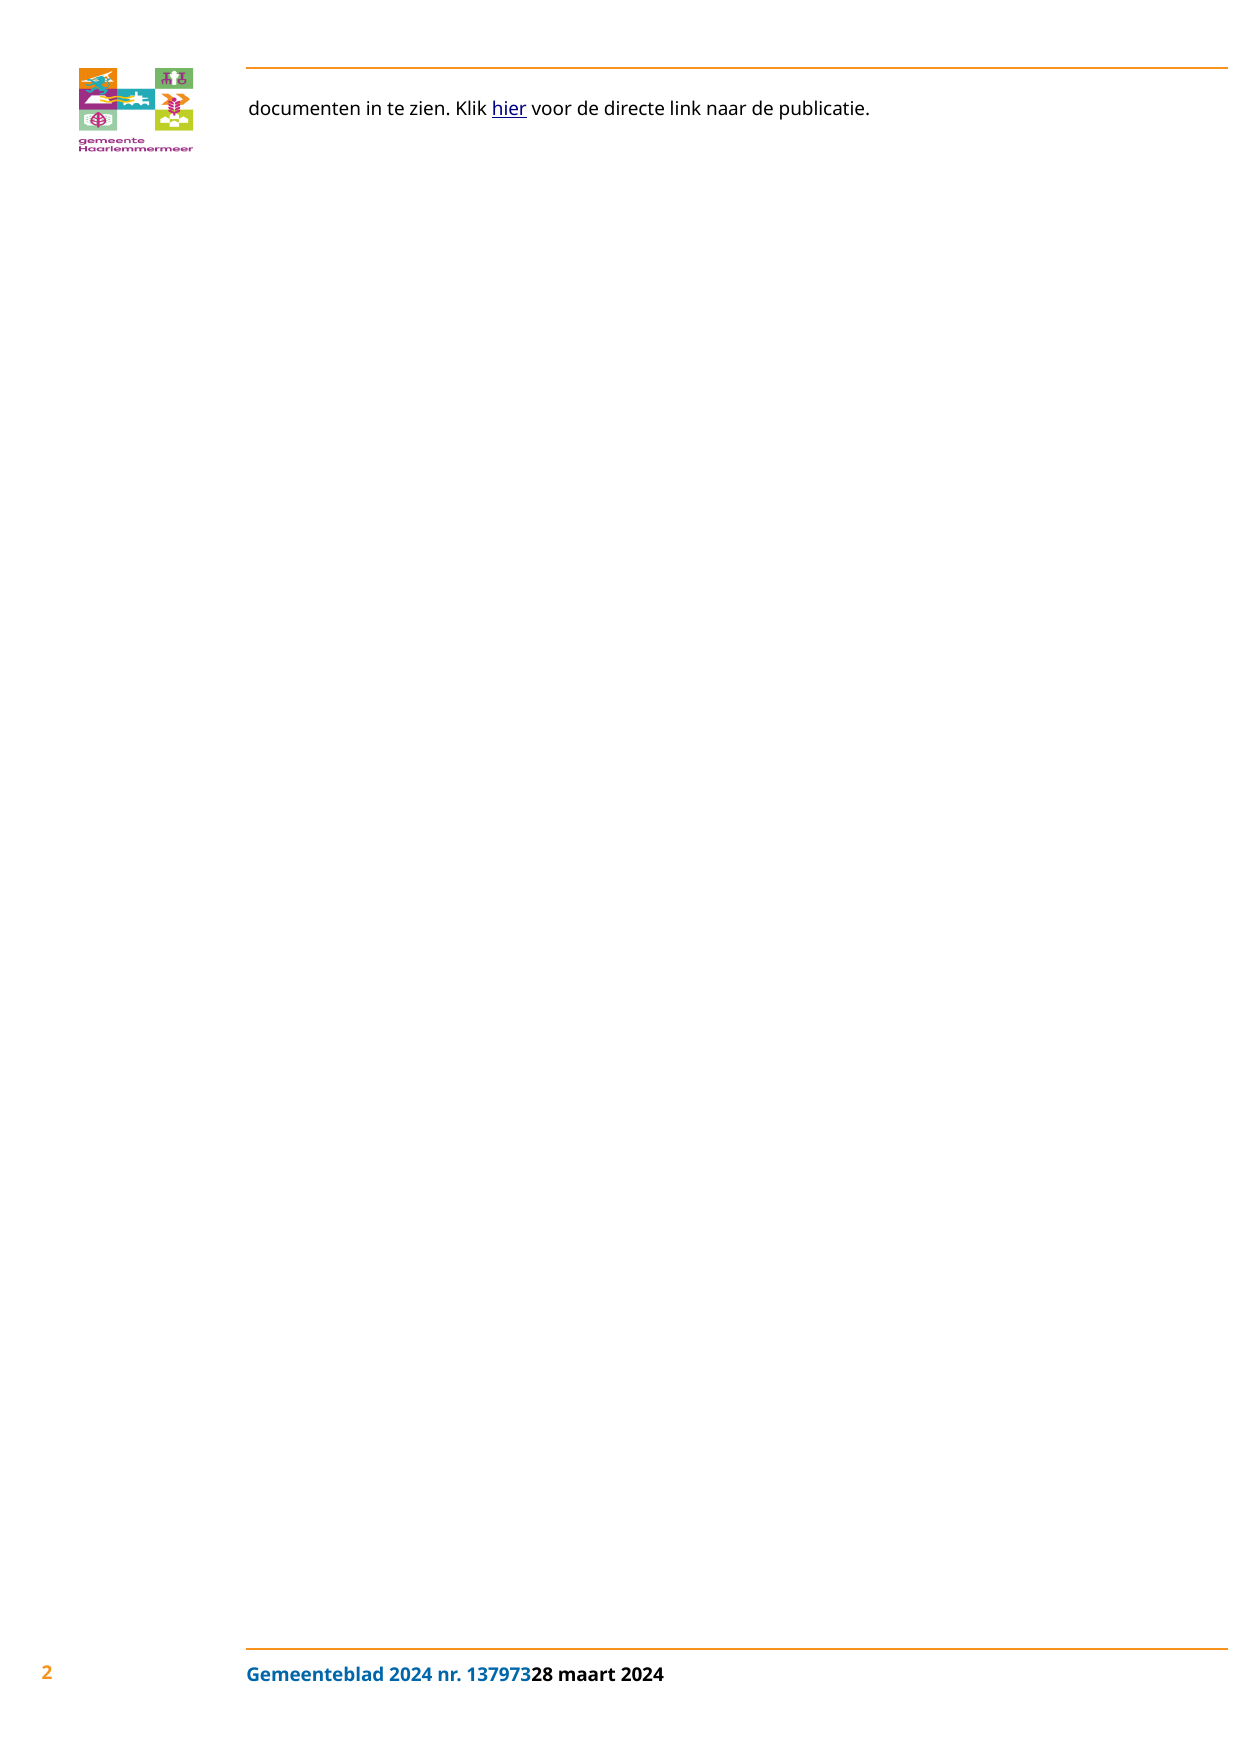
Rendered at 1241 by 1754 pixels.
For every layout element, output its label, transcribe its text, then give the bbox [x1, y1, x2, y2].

picture [41, 47, 231, 172]
text documenten in te zien. Klik hier voor de directe link naar de publicatie. [248, 95, 1152, 121]
